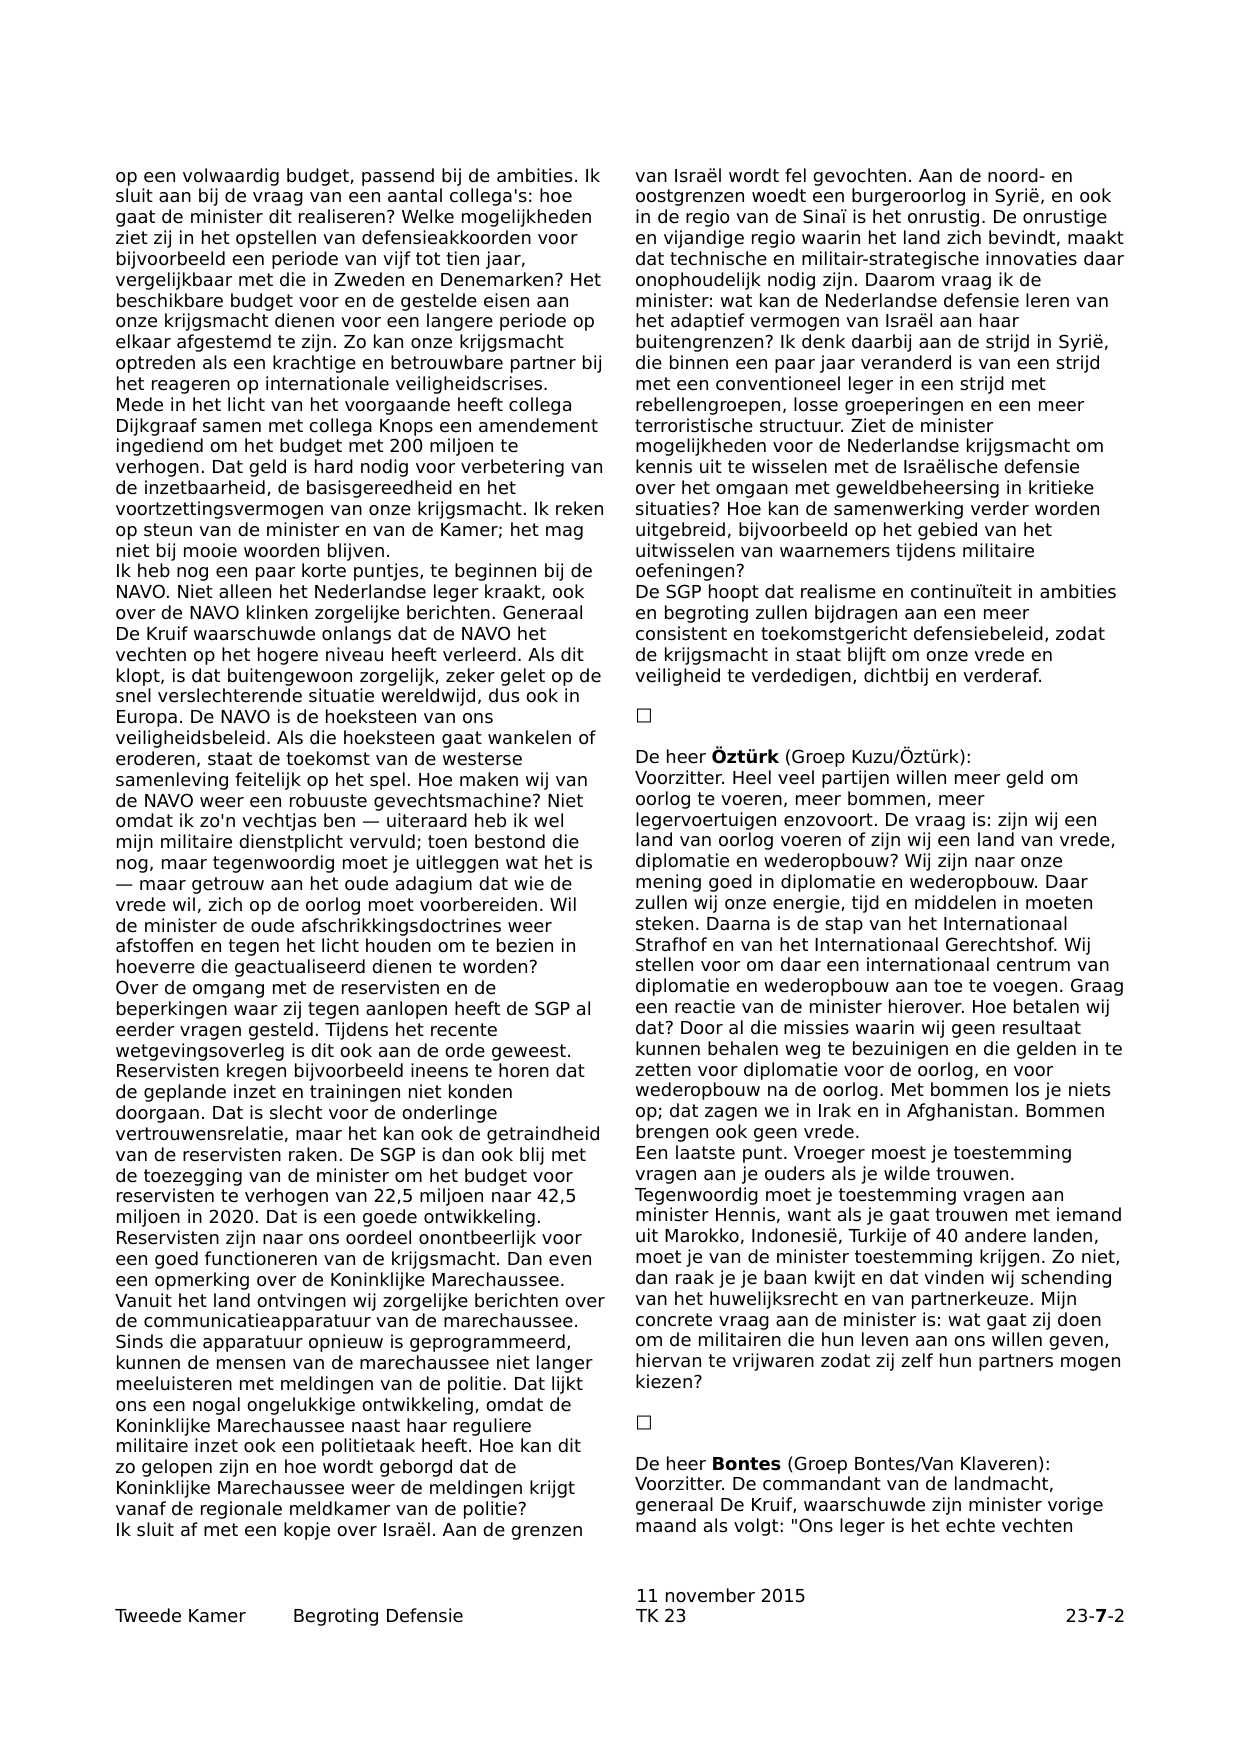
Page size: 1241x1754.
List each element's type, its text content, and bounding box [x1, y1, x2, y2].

text Voorzitter. Heel veel partijen willen meer geld om oorlog te voeren, meer bommen, meer legervoertuigen enzovoort. De vraag is: zijn wij een land van oorlog voeren of zijn wij een land van vrede, diplomatie en wederopbouw? Wij zijn naar onze mening goed in diplomatie en wederopbouw. Daar zullen wij onze energie, tijd en middelen in moeten steken. Daarna is de stap van het Internationaal Strafhof en van het Internationaal Gerechtshof. Wij stellen voor om daar een internationaal centrum van diplomatie en wederopbouw aan toe te voegen. Graag een reactie van de minister hierover. Hoe betalen wij dat? Door al die missies waarin wij geen resultaat kunnen behalen weg te bezuinigen en die gelden in te zetten voor diplomatie voor de oorlog, en voor wederopbouw na de oorlog. Met bommen los je niets op; dat zagen we in Irak en in Afghanistan. Bommen brengen ook geen vrede. [635, 768, 1125, 1143]
text van Israël wordt fel gevochten. Aan de noord- en oostgrenzen woedt een burgeroorlog in Syrië, en ook in de regio van de Sinaï is het onrustig. De onrustige en vijandige regio waarin het land zich bevindt, maakt dat technische en militair-strategische innovaties daar onophoudelijk nodig zijn. Daarom vraag ik de minister: wat kan de Nederlandse defensie leren van het adaptief vermogen van Israël aan haar buitengrenzen? Ik denk daarbij aan de strijd in Syrië, die binnen een paar jaar veranderd is van een strijd met een conventioneel leger in een strijd met rebellengroepen, losse groeperingen en een meer terroristische structuur. Ziet de minister mogelijkheden voor de Nederlandse krijgsmacht om kennis uit te wisselen met de Israëlische defensie over het omgaan met geweldbeheersing in kritieke situaties? Hoe kan de samenwerking verder worden uitgebreid, bijvoorbeeld op het gebied van het uitwisselen van waarnemers tijdens militaire oefeningen? [635, 165, 1125, 582]
text De heer Öztürk (Groep Kuzu/Öztürk): [635, 747, 1125, 768]
text Over de omgang met de reservisten en de beperkingen waar zij tegen aanlopen heeft de SGP al eerder vragen gesteld. Tijdens het recente wetgevingsoverleg is dit ook aan de orde geweest. Reservisten kregen bijvoorbeeld ineens te horen dat de geplande inzet en trainingen niet konden doorgaan. Dat is slecht voor de onderlinge vertrouwensrelatie, maar het kan ook de getraindheid van de reservisten raken. De SGP is dan ook blij met de toezegging van de minister om het budget voor reservisten te verhogen van 22,5 miljoen naar 42,5 miljoen in 2020. Dat is een goede ontwikkeling. Reservisten zijn naar ons oordeel onontbeerlijk voor een goed functioneren van de krijgsmacht. Dan even een opmerking over de Koninklijke Marechaussee. Vanuit het land ontvingen wij zorgelijke berichten over de communicatieapparatuur van de marechaussee. Sinds die apparatuur opnieuw is geprogrammeerd, kunnen de mensen van de marechaussee niet langer meeluisteren met meldingen van de politie. Dat lijkt ons een nogal ongelukkige ontwikkeling, omdat de Koninklijke Marechaussee naast haar reguliere militaire inzet ook een politietaak heeft. Hoe kan dit zo gelopen zijn en hoe wordt geborgd dat de Koninklijke Marechaussee weer de meldingen krijgt vanaf de regionale meldkamer van de politie? [115, 978, 605, 1519]
text Mede in het licht van het voorgaande heeft collega Dijkgraaf samen met collega Knops een amendement ingediend om het budget met 200 miljoen te verhogen. Dat geld is hard nodig voor verbetering van de inzetbaarheid, de basisgereedheid en het voortzettingsvermogen van onze krijgsmacht. Ik reken op steun van de minister en van de Kamer; het mag niet bij mooie woorden blijven. [115, 394, 605, 561]
text Ik heb nog een paar korte puntjes, te beginnen bij de NAVO. Niet alleen het Nederlandse leger kraakt, ook over de NAVO klinken zorgelijke berichten. Generaal De Kruif waarschuwde onlangs dat de NAVO het vechten op het hogere niveau heeft verleerd. Als dit klopt, is dat buitengewoon zorgelijk, zeker gelet op de snel verslechterende situatie wereldwijd, dus ook in Europa. De NAVO is de hoeksteen van ons veiligheidsbeleid. Als die hoeksteen gaat wankelen of eroderen, staat de toekomst van de westerse samenleving feitelijk op het spel. Hoe maken wij van de NAVO weer een robuuste gevechtsmachine? Niet omdat ik zo'n vechtjas ben — uiteraard heb ik wel mijn militaire dienstplicht vervuld; toen bestond die nog, maar tegenwoordig moet je uitleggen wat het is — maar getrouw aan het oude adagium dat wie de vrede wil, zich op de oorlog moet voorbereiden. Wil de minister de oude afschrikkingsdoctrines weer afstoffen en tegen het licht houden om te bezien in hoeverre die geactualiseerd dienen te worden? [115, 561, 605, 978]
text Ik sluit af met een kopje over Israël. Aan de grenzen [115, 1519, 605, 1540]
text De SGP hoopt dat realisme en continuïteit in ambities en begroting zullen bijdragen aan een meer consistent en toekomstgericht defensiebeleid, zodat de krijgsmacht in staat blijft om onze vrede en veiligheid te verdedigen, dichtbij en verderaf. [635, 582, 1125, 686]
text op een volwaardig budget, passend bij de ambities. Ik sluit aan bij de vraag van een aantal collega's: hoe gaat de minister dit realiseren? Welke mogelijkheden ziet zij in het opstellen van defensieakkoorden voor bijvoorbeeld een periode van vijf tot tien jaar, vergelijkbaar met die in Zweden en Denemarken? Het beschikbare budget voor en de gestelde eisen aan onze krijgsmacht dienen voor een langere periode op elkaar afgestemd te zijn. Zo kan onze krijgsmacht optreden als een krachtige en betrouwbare partner bij het reageren op internationale veiligheidscrises. [115, 165, 605, 394]
text ⬜ [635, 1413, 1125, 1433]
text Een laatste punt. Vroeger moest je toestemming vragen aan je ouders als je wilde trouwen. Tegenwoordig moet je toestemming vragen aan minister Hennis, want als je gaat trouwen met iemand uit Marokko, Indonesië, Turkije of 40 andere landen, moet je van de minister toestemming krijgen. Zo niet, dan raak je je baan kwijt en dat vinden wij schending van het huwelijksrecht en van partnerkeuze. Mijn concrete vraag aan de minister is: wat gaat zij doen om de militairen die hun leven aan ons willen geven, hiervan te vrijwaren zodat zij zelf hun partners mogen kiezen? [635, 1143, 1125, 1393]
text ⬜ [635, 706, 1125, 727]
text Voorzitter. De commandant van de landmacht, generaal De Kruif, waarschuwde zijn minister vorige maand als volgt: "Ons leger is het echte vechten [635, 1474, 1125, 1537]
text De heer Bontes (Groep Bontes/Van Klaveren): [635, 1453, 1125, 1474]
